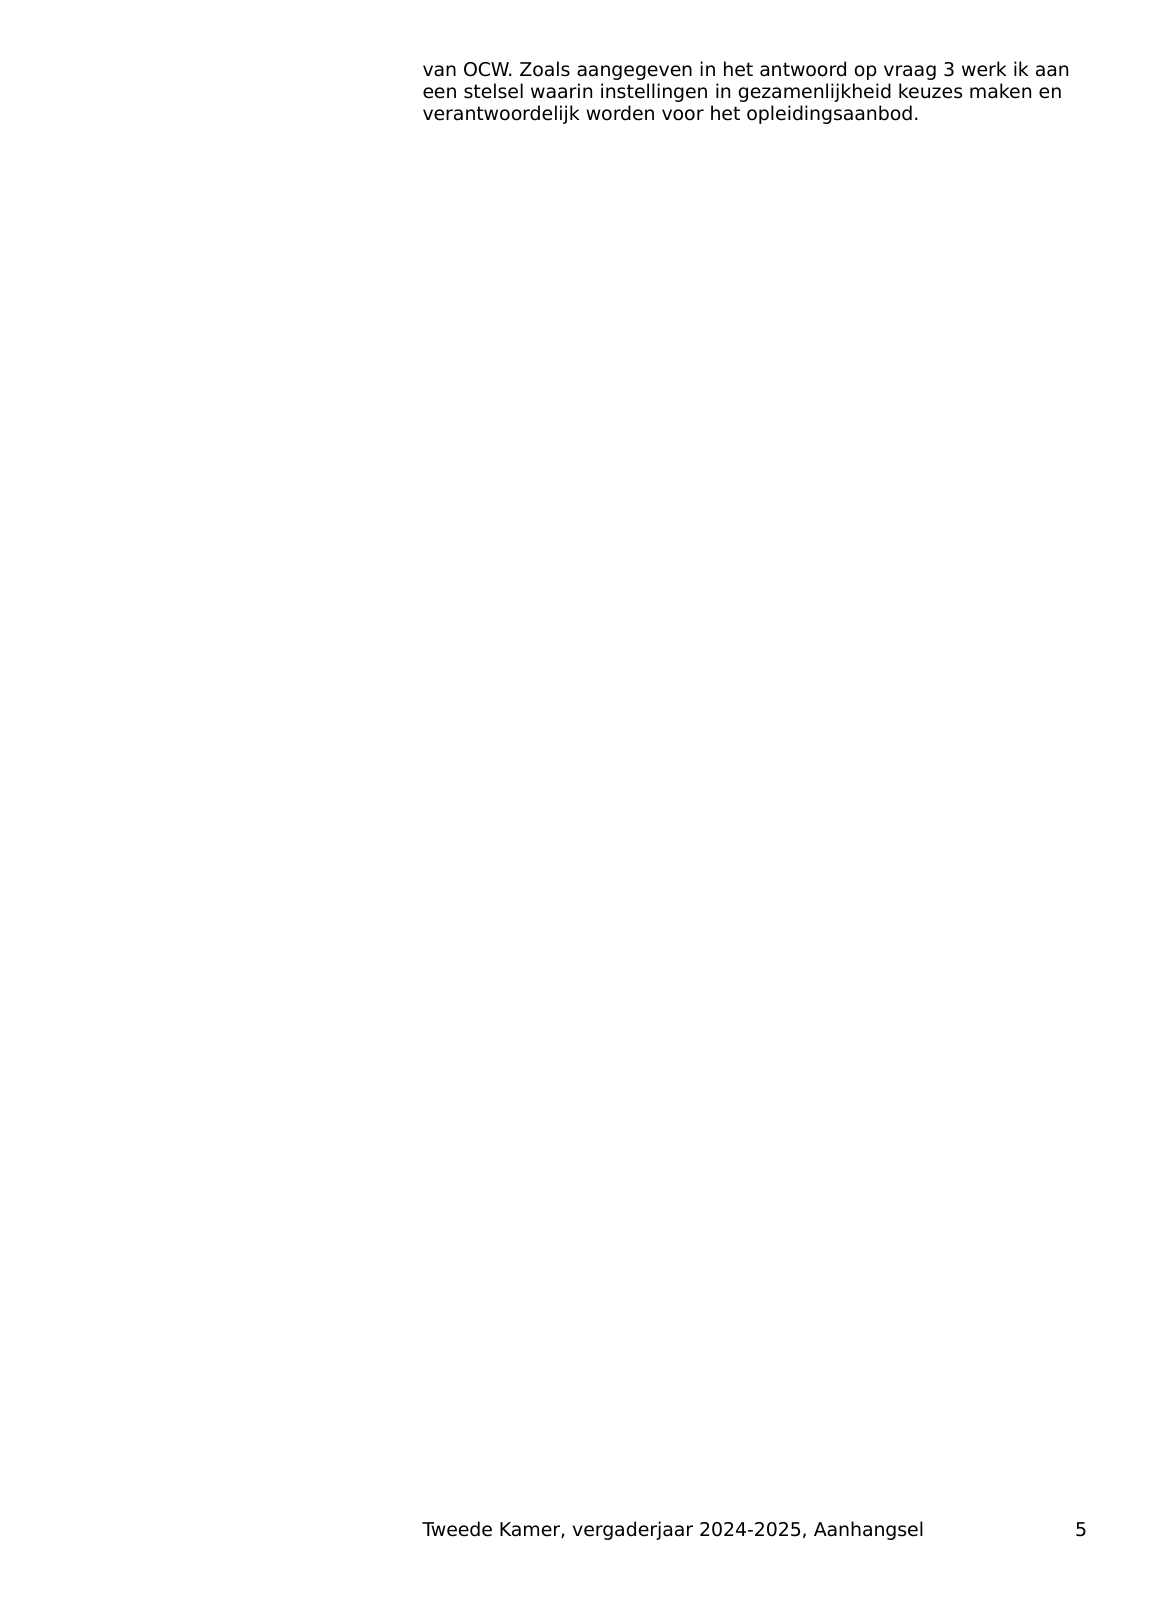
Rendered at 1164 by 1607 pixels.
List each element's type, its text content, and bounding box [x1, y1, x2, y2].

text van OCW. Zoals aangegeven in het antwoord op vraag 3 werk ik aan een stelsel waarin instellingen in gezamenlijkheid keuzes maken en verantwoordelijk worden voor het opleidingsaanbod. [422, 59, 1087, 125]
